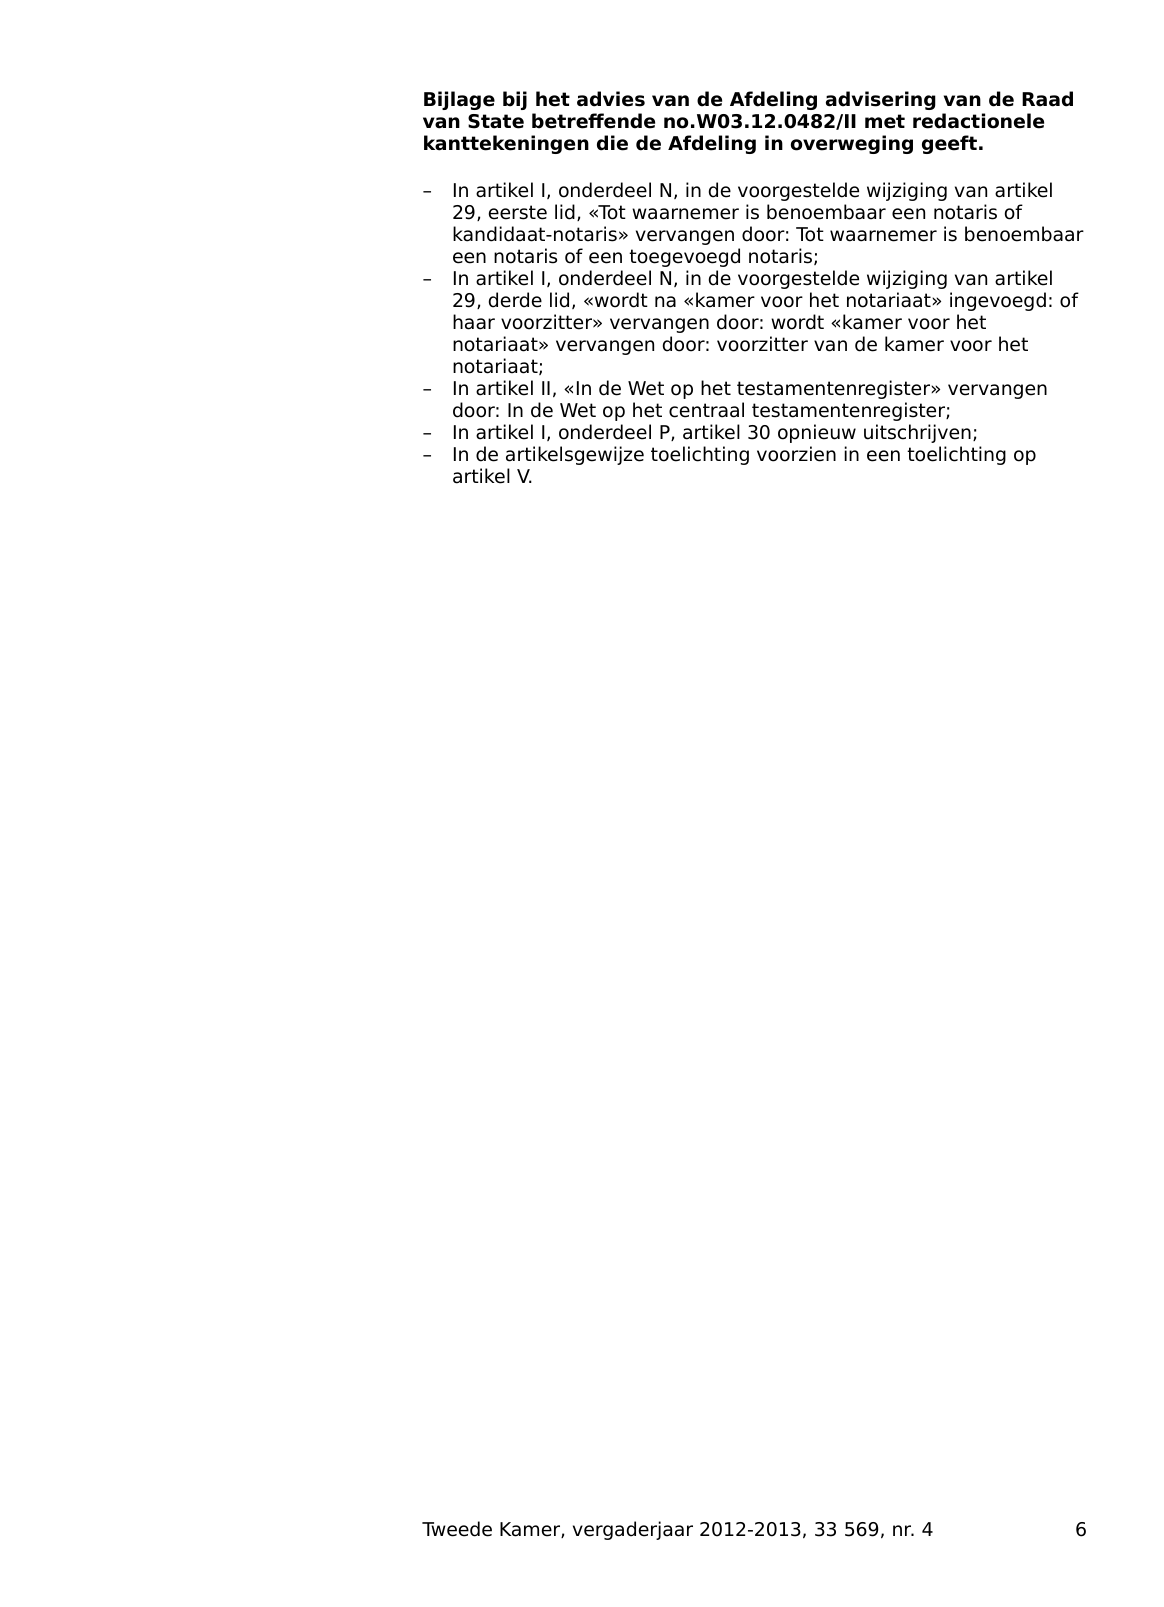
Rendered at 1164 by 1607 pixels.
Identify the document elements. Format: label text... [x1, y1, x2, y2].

text – In de artikelsgewijze toelichting voorzien in een toelichting op artikel V. [422, 444, 1087, 488]
text – In artikel I, onderdeel N, in de voorgestelde wijziging van artikel 29, eerste lid, «Tot waarnemer is benoembaar een notaris of kandidaat-notaris» vervangen door: Tot waarnemer is benoembaar een notaris of een toegevoegd notaris; [422, 180, 1087, 268]
subtitle Bijlage bij het advies van de Afdeling advisering van de Raad van State betreffende no.W03.12.0482/II met redactionele kanttekeningen die de Afdeling in overweging geeft. [77, 89, 1087, 155]
text – In artikel I, onderdeel P, artikel 30 opnieuw uitschrijven; [422, 422, 1087, 444]
text – In artikel II, «In de Wet op het testamentenregister» vervangen door: In de Wet op het centraal testamentenregister; [422, 378, 1087, 422]
text – In artikel I, onderdeel N, in de voorgestelde wijziging van artikel 29, derde lid, «wordt na «kamer voor het notariaat» ingevoegd: of haar voorzitter» vervangen door: wordt «kamer voor het notariaat» vervangen door: voorzitter van de kamer voor het notariaat; [422, 268, 1087, 378]
